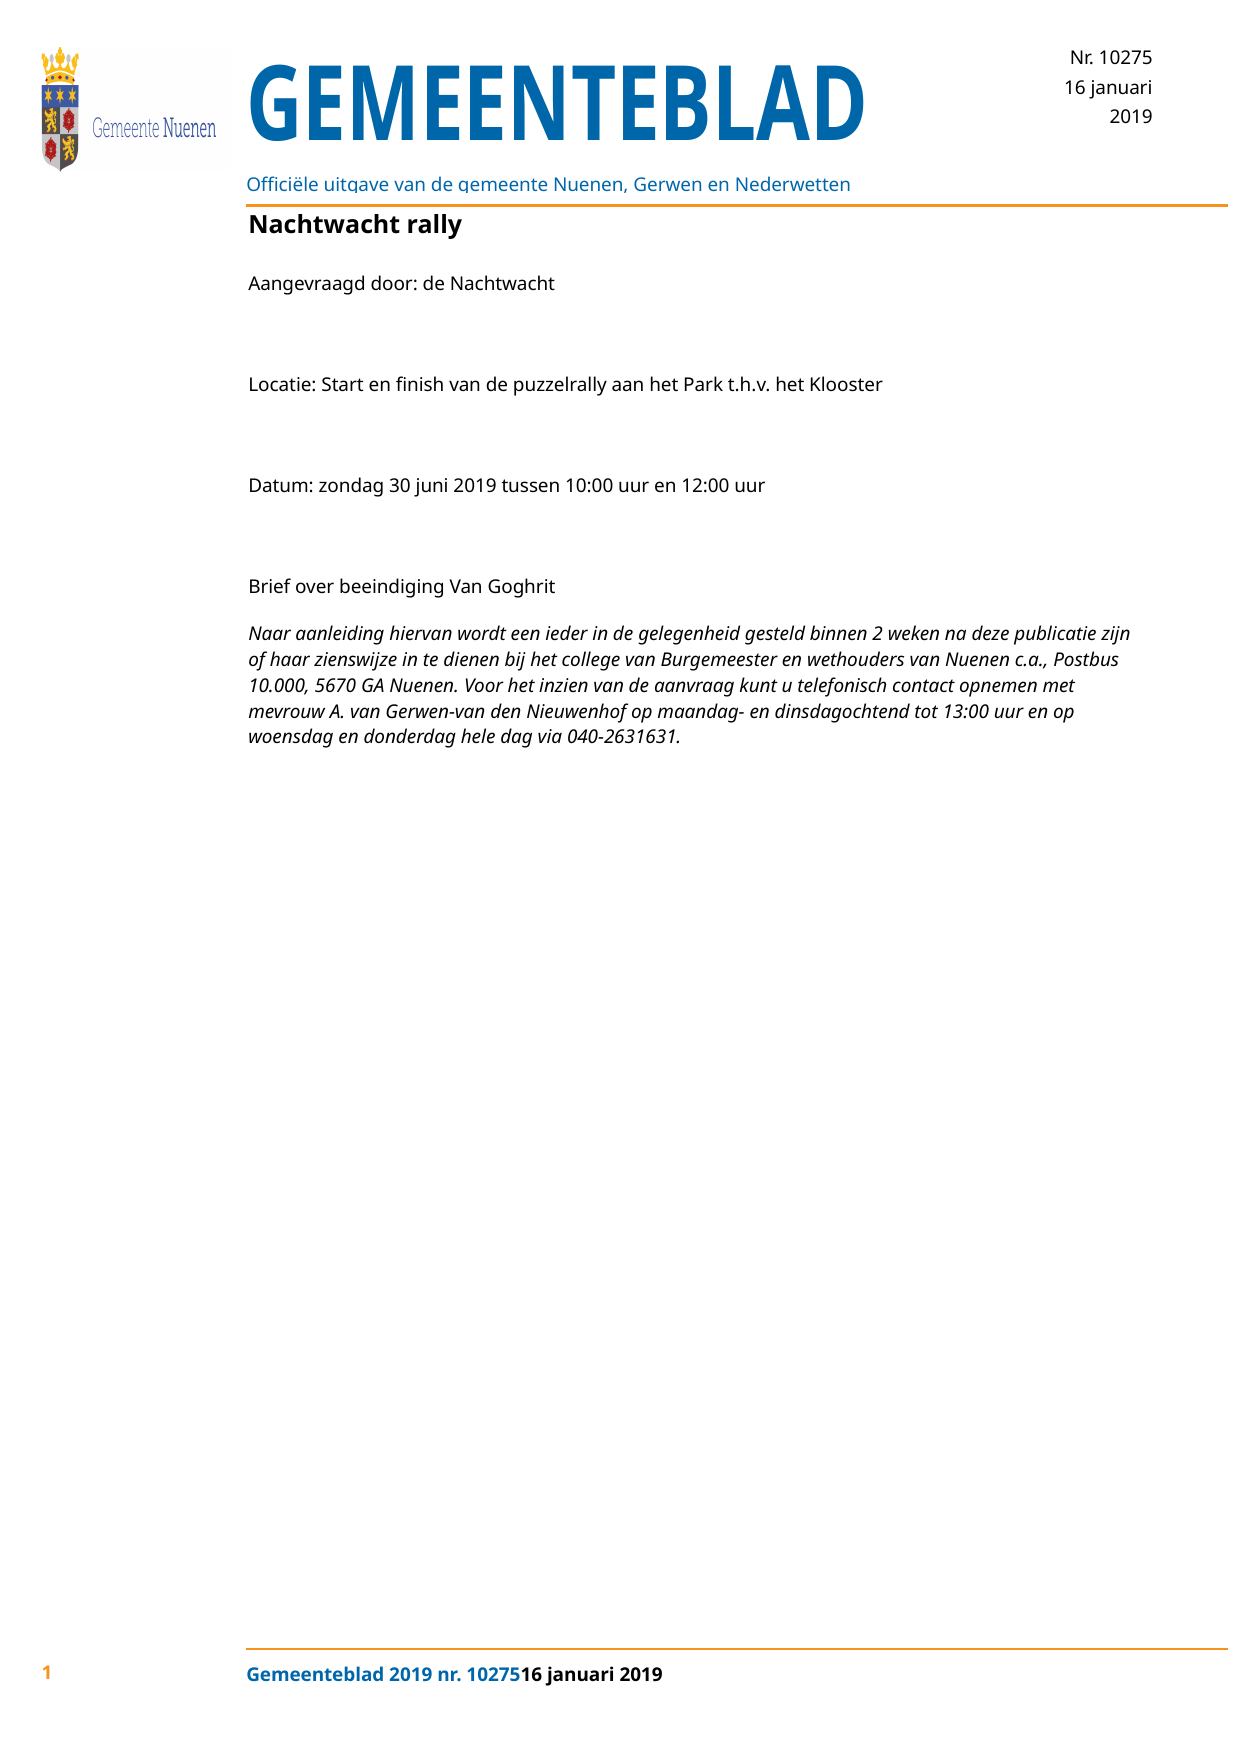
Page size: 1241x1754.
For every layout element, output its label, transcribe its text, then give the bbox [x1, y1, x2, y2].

text Locatie: Start en finish van de puzzelrally aan het Park t.h.v. het Klooster [248, 371, 1152, 397]
text Nachtwacht rally [248, 207, 1152, 241]
text Datum: zondag 30 juni 2019 tussen 10:00 uur en 12:00 uur [248, 472, 1152, 498]
picture [41, 47, 231, 172]
text Naar aanleiding hiervan wordt een ieder in de gelegenheid gesteld binnen 2 weken na deze publicatie zijn of haar zienswijze in te dienen bij het college van Burgemeester en wethouders van Nuenen c.a., Postbus 10.000, 5670 GA Nuenen. Voor het inzien van de aanvraag kunt u telefonisch contact opnemen met mevrouw A. van Gerwen-van den Nieuwenhof op maandag- en dinsdagochtend tot 13:00 uur en op woensdag en donderdag hele dag via 040-2631631. [248, 621, 1152, 749]
text Brief over beeindiging Van Goghrit [248, 573, 1152, 598]
text Aangevraagd door: de Nachtwacht [248, 270, 1152, 296]
